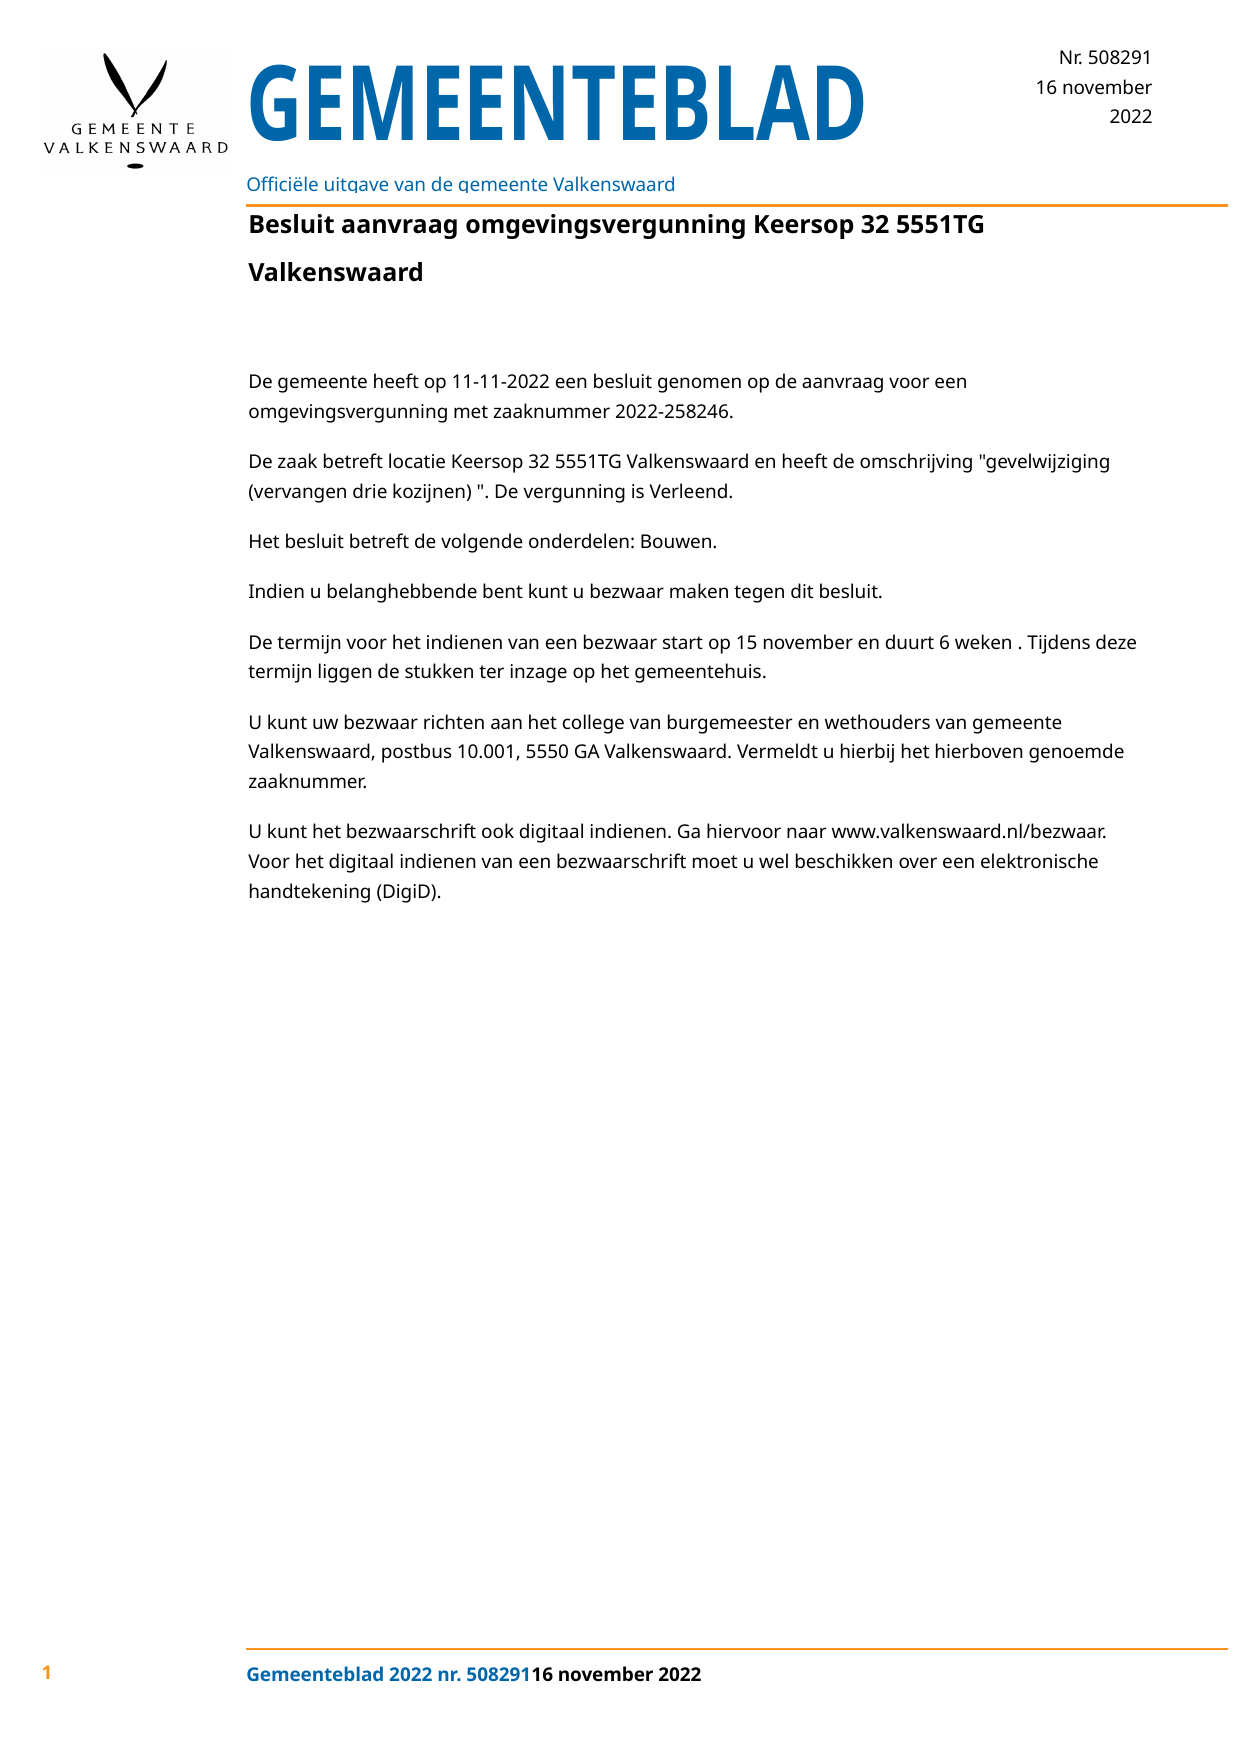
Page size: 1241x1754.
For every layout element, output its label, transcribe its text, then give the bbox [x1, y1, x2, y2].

text Indien u belanghebbende bent kunt u bezwaar maken tegen dit besluit. [248, 579, 1152, 604]
text De zaak betreft locatie Keersop 32 5551TG Valkenswaard en heeft de omschrijving "gevelwijziging (vervangen drie kozijnen) ". De vergunning is Verleend. [248, 448, 1152, 504]
text Het besluit betreft de volgende onderdelen: Bouwen. [248, 528, 1152, 554]
text U kunt het bezwaarschrift ook digitaal indienen. Ga hiervoor naar www.valkenswaard.nl/bezwaar. Voor het digitaal indienen van een bezwaarschrift moet u wel beschikken over een elektronische handtekening (DigiD). [248, 819, 1152, 904]
text U kunt uw bezwaar richten aan het college van burgemeester en wethouders van gemeente Valkenswaard, postbus 10.001, 5550 GA Valkenswaard. Vermeldt u hierbij het hierboven genoemde zaaknummer. [248, 709, 1152, 794]
text De gemeente heeft op 11-11-2022 een besluit genomen op de aanvraag voor een omgevingsvergunning met zaaknummer 2022-258246. [248, 368, 1152, 424]
text Besluit aanvraag omgevingsvergunning Keersop 32 5551TG Valkenswaard [248, 207, 1152, 288]
text De termijn voor het indienen van een bezwaar start op 15 november en duurt 6 weken . Tijdens deze termijn liggen de stukken ter inzage op het gemeentehuis. [248, 629, 1152, 684]
picture [41, 47, 231, 172]
